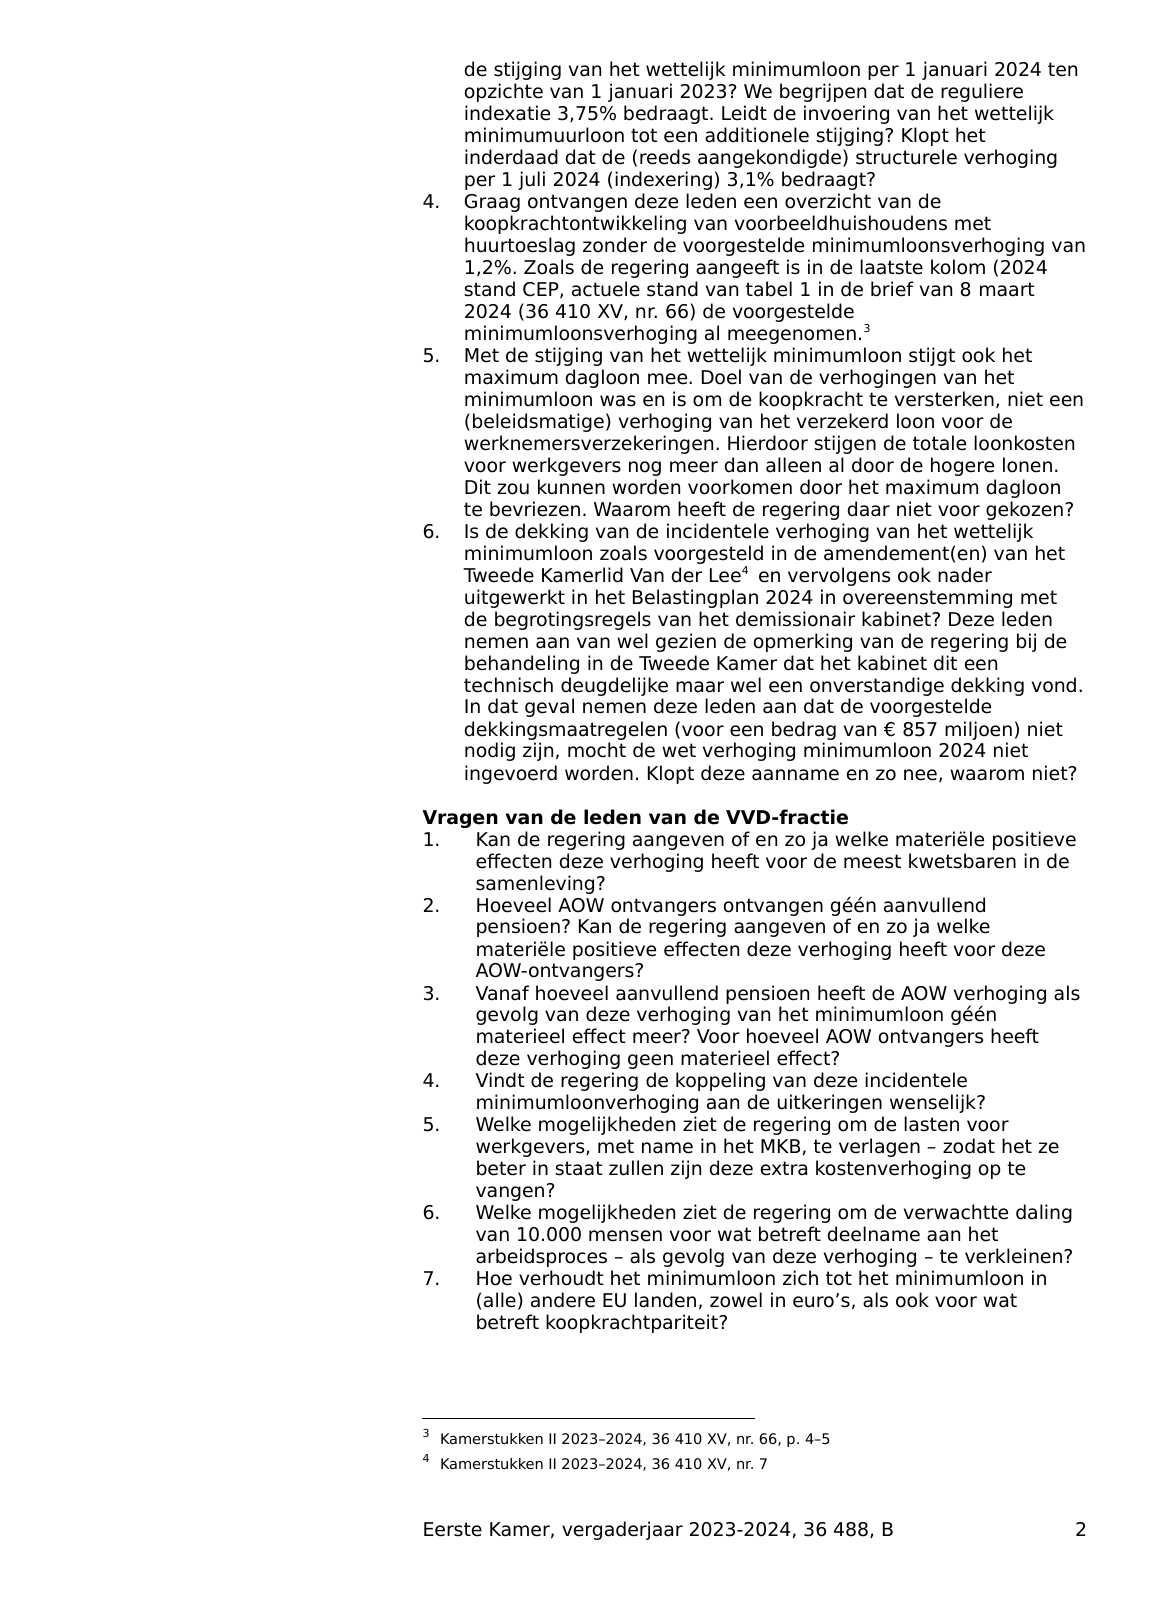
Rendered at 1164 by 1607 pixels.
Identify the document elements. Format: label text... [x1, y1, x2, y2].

text 4. Vindt de regering de koppeling van deze incidentele minimumloonverhoging aan de uitkeringen wenselijk? [422, 1070, 1087, 1114]
text Kamerstukken II 2023–2024, 36 410 XV, nr. 7 [422, 1452, 1087, 1474]
text 5. Met de stijging van het wettelijk minimumloon stijgt ook het maximum dagloon mee. Doel van de verhogingen van het minimumloon was en is om de koopkracht te versterken, niet een (beleidsmatige) verhoging van het verzekerd loon voor de werknemersverzekeringen. Hierdoor stijgen de totale loonkosten voor werkgevers nog meer dan alleen al door de hogere lonen. Dit zou kunnen worden voorkomen door het maximum dagloon te bevriezen. Waarom heeft de regering daar niet voor gekozen? [422, 345, 1087, 521]
text 2. Hoeveel AOW ontvangers ontvangen géén aanvullend pensioen? Kan de regering aangeven of en zo ja welke materiële positieve effecten deze verhoging heeft voor deze AOW-ontvangers? [422, 894, 1087, 982]
text 6. Welke mogelijkheden ziet de regering om de verwachtte daling van 10.000 mensen voor wat betreft deelname aan het arbeidsproces – als gevolg van deze verhoging – te verkleinen? [422, 1202, 1087, 1268]
subtitle Vragen van de leden van de VVD-fractie [422, 807, 1087, 828]
text 5. Welke mogelijkheden ziet de regering om de lasten voor werkgevers, met name in het MKB, te verlagen – zodat het ze beter in staat zullen zijn deze extra kostenverhoging op te vangen? [422, 1114, 1087, 1202]
text 4. Graag ontvangen deze leden een overzicht van de koopkrachtontwikkeling van voorbeeldhuishoudens met huurtoeslag zonder de voorgestelde minimumloonsverhoging van 1,2%. Zoals de regering aangeeft is in de laatste kolom (2024 stand CEP, actuele stand van tabel 1 in de brief van 8 maart 2024 (36 410 XV, nr. 66) de voorgestelde minimumloonsverhoging al meegenomen. [422, 191, 1087, 345]
text de stijging van het wettelijk minimumloon per 1 januari 2024 ten opzichte van 1 januari 2023? We begrijpen dat de reguliere indexatie 3,75% bedraagt. Leidt de invoering van het wettelijk minimumuurloon tot een additionele stijging? Klopt het inderdaad dat de (reeds aangekondigde) structurele verhoging per 1 juli 2024 (indexering) 3,1% bedraagt? [422, 59, 1087, 191]
text 6. Is de dekking van de incidentele verhoging van het wettelijk minimumloon zoals voorgesteld in de amendement(en) van het Tweede Kamerlid Van der Lee en vervolgens ook nader uitgewerkt in het Belastingplan 2024 in overeenstemming met de begrotingsregels van het demissionair kabinet? Deze leden nemen aan van wel gezien de opmerking van de regering bij de behandeling in de Tweede Kamer dat het kabinet dit een technisch deugdelijke maar wel een onverstandige dekking vond. In dat geval nemen deze leden aan dat de voorgestelde dekkingsmaatregelen (voor een bedrag van € 857 miljoen) niet nodig zijn, mocht de wet verhoging minimumloon 2024 niet ingevoerd worden. Klopt deze aanname en zo nee, waarom niet? [422, 521, 1087, 784]
text 7. Hoe verhoudt het minimumloon zich tot het minimumloon in (alle) andere EU landen, zowel in euro’s, als ook voor wat betreft koopkrachtpariteit? [422, 1268, 1087, 1334]
text Kamerstukken II 2023–2024, 36 410 XV, nr. 66, p. 4–5 [422, 1427, 1087, 1449]
text 3. Vanaf hoeveel aanvullend pensioen heeft de AOW verhoging als gevolg van deze verhoging van het minimumloon géén materieel effect meer? Voor hoeveel AOW ontvangers heeft deze verhoging geen materieel effect? [422, 982, 1087, 1070]
text 1. Kan de regering aangeven of en zo ja welke materiële positieve effecten deze verhoging heeft voor de meest kwetsbaren in de samenleving? [422, 828, 1087, 894]
